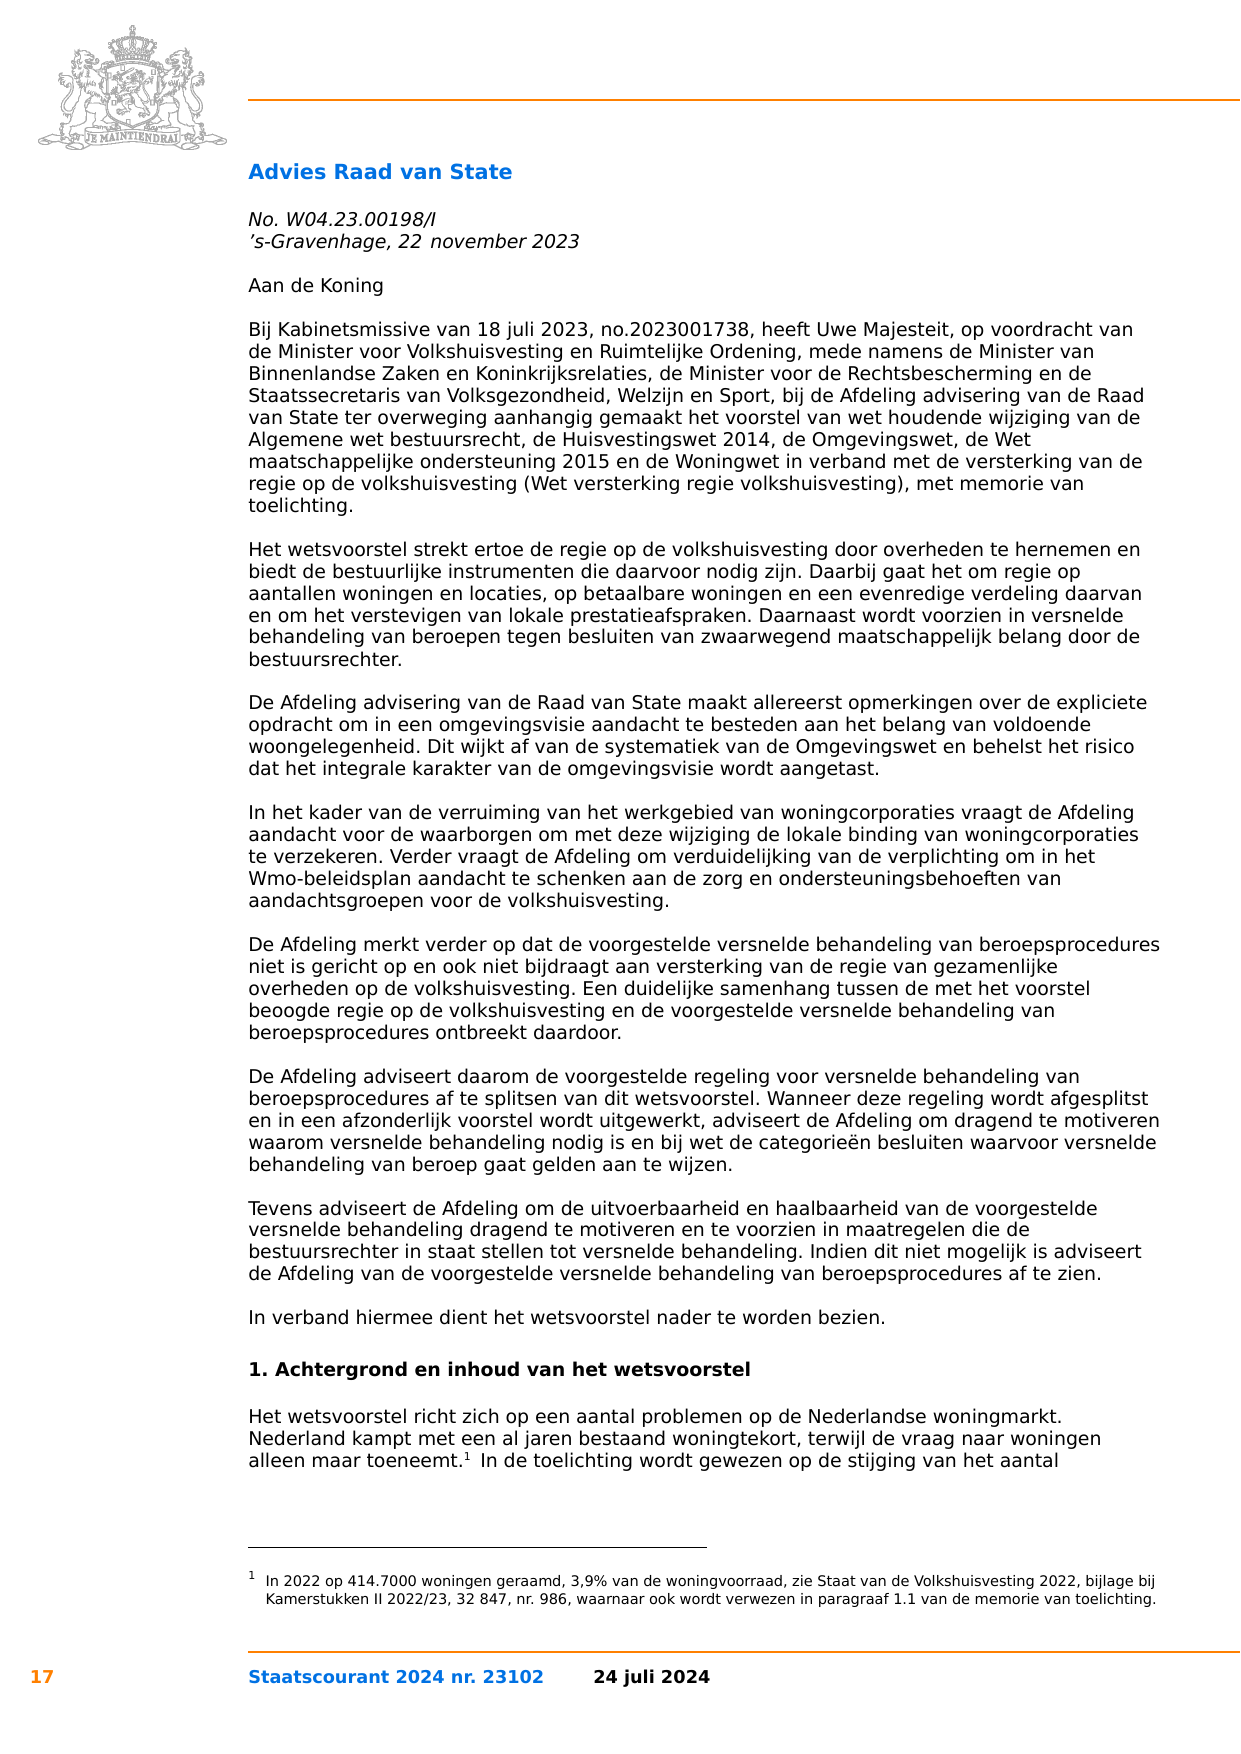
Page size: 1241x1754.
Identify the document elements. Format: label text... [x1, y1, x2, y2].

text In verband hiermee dient het wetsvoorstel nader te worden bezien. [248, 1307, 1163, 1329]
text De Afdeling advisering van de Raad van State maakt allereerst opmerkingen over de expliciete opdracht om in een omgevingsvisie aandacht te besteden aan het belang van voldoende woongelegenheid. Dit wijkt af van de systematiek van de Omgevingswet en behelst het risico dat het integrale karakter van de omgevingsvisie wordt aangetast. [248, 692, 1163, 780]
text Het wetsvoorstel richt zich op een aantal problemen op de Nederlandse woningmarkt. Nederland kampt met een al jaren bestaand woningtekort, terwijl de vraag naar woningen alleen maar toeneemt. In de toelichting wordt gewezen op de stijging van het aantal [248, 1406, 1163, 1472]
text Tevens adviseert de Afdeling om de uitvoerbaarheid en haalbaarheid van de voorgestelde versnelde behandeling dragend te motiveren en te voorzien in maatregelen die de bestuursrechter in staat stellen tot versnelde behandeling. Indien dit niet mogelijk is adviseert de Afdeling van de voorgestelde versnelde behandeling van beroepsprocedures af te zien. [248, 1197, 1163, 1285]
text De Afdeling merkt verder op dat de voorgestelde versnelde behandeling van beroepsprocedures niet is gericht op en ook niet bijdraagt aan versterking van de regie van gezamenlijke overheden op de volkshuisvesting. Een duidelijke samenhang tussen de met het voorstel beoogde regie op de volkshuisvesting en de voorgestelde versnelde behandeling van beroepsprocedures ontbreekt daardoor. [248, 934, 1163, 1044]
text ’s-Gravenhage, 22 november 2023 [248, 231, 1163, 253]
picture [38, 25, 227, 150]
text No. W04.23.00198/I [248, 209, 1163, 231]
text In het kader van de verruiming van het werkgebied van woningcorporaties vraagt de Afdeling aandacht voor de waarborgen om met deze wijziging de lokale binding van woningcorporaties te verzekeren. Verder vraagt de Afdeling om verduidelijking van de verplichting om in het Wmo‑beleidsplan aandacht te schenken aan de zorg en ondersteuningsbehoeften van aandachtsgroepen voor de volkshuisvesting. [248, 802, 1163, 912]
text De Afdeling adviseert daarom de voorgestelde regeling voor versnelde behandeling van beroepsprocedures af te splitsen van dit wetsvoorstel. Wanneer deze regeling wordt afgesplitst en in een afzonderlijk voorstel wordt uitgewerkt, adviseert de Afdeling om dragend te motiveren waarom versnelde behandeling nodig is en bij wet de categorieën besluiten waarvoor versnelde behandeling van beroep gaat gelden aan te wijzen. [248, 1066, 1163, 1176]
text In 2022 op 414.7000 woningen geraamd, 3,9% van de woningvoorraad, zie Staat van de Volkshuisvesting 2022, bijlage bij Kamerstukken II 2022/23, 32 847, nr. 986, waarnaar ook wordt verwezen in paragraaf 1.1 van de memorie van toelichting. [248, 1569, 1163, 1608]
text Aan de Koning [248, 275, 1163, 297]
subtitle Advies Raad van State [248, 160, 1163, 184]
text Het wetsvoorstel strekt ertoe de regie op de volkshuisvesting door overheden te hernemen en biedt de bestuurlijke instrumenten die daarvoor nodig zijn. Daarbij gaat het om regie op aantallen woningen en locaties, op betaalbare woningen en een evenredige verdeling daarvan en om het verstevigen van lokale prestatieafspraken. Daarnaast wordt voorzien in versnelde behandeling van beroepen tegen besluiten van zwaarwegend maatschappelijk belang door de bestuursrechter. [248, 538, 1163, 670]
subtitle 1. Achtergrond en inhoud van het wetsvoorstel [248, 1359, 1163, 1381]
text Bij Kabinetsmissive van 18 juli 2023, no.2023001738, heeft Uwe Majesteit, op voordracht van de Minister voor Volkshuisvesting en Ruimtelijke Ordening, mede namens de Minister van Binnenlandse Zaken en Koninkrijksrelaties, de Minister voor de Rechtsbescherming en de Staatssecretaris van Volksgezondheid, Welzijn en Sport, bij de Afdeling advisering van de Raad van State ter overweging aanhangig gemaakt het voorstel van wet houdende wijziging van de Algemene wet bestuursrecht, de Huisvestingswet 2014, de Omgevingswet, de Wet maatschappelijke ondersteuning 2015 en de Woningwet in verband met de versterking van de regie op de volkshuisvesting (Wet versterking regie volkshuisvesting), met memorie van toelichting. [248, 319, 1163, 517]
